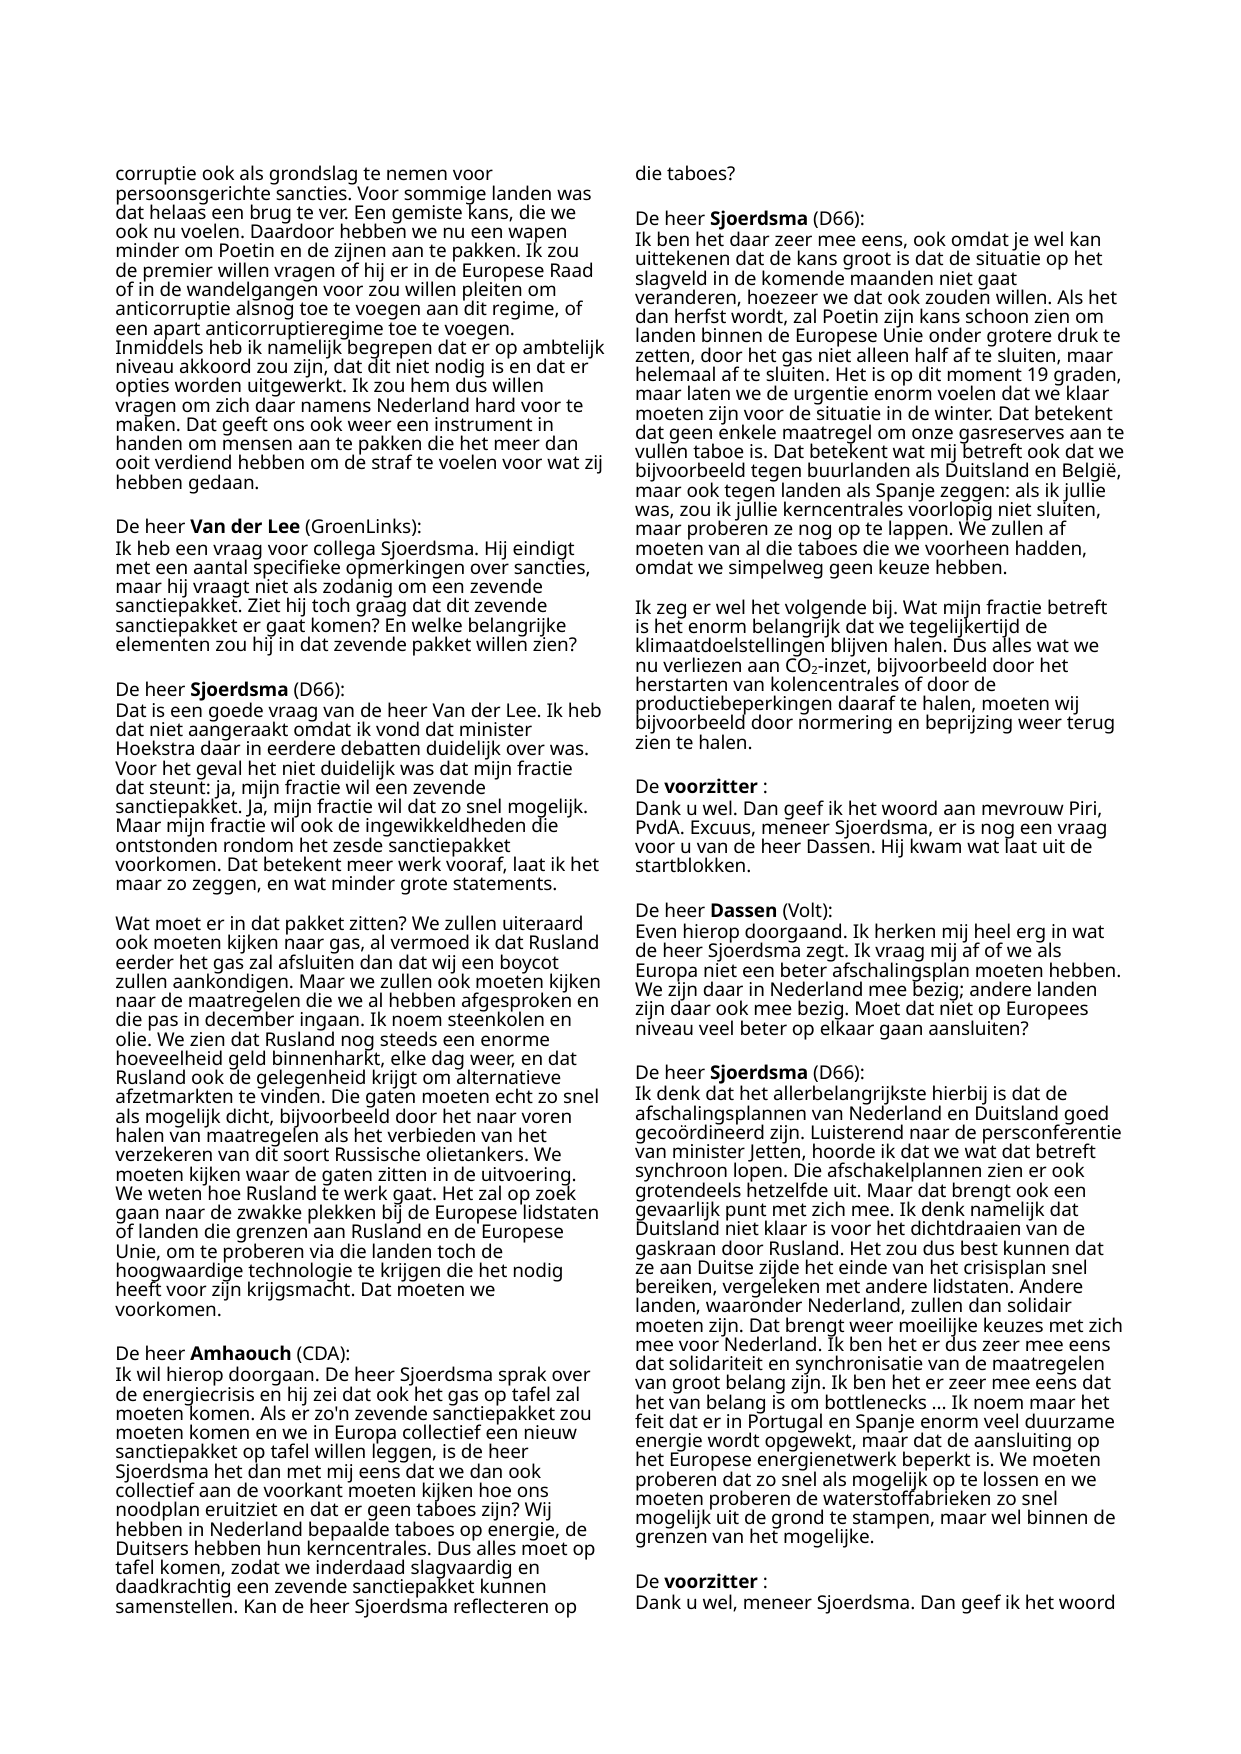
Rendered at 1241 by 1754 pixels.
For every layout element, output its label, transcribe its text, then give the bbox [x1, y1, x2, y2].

text Dat is een goede vraag van de heer Van der Lee. Ik heb dat niet aangeraakt omdat ik vond dat minister Hoekstra daar in eerdere debatten duidelijk over was. Voor het geval het niet duidelijk was dat mijn fractie dat steunt: ja, mijn fractie wil een zevende sanctiepakket. Ja, mijn fractie wil dat zo snel mogelijk. Maar mijn fractie wil ook de ingewikkeldheden die ontstonden rondom het zesde sanctiepakket voorkomen. Dat betekent meer werk vooraf, laat ik het maar zo zeggen, en wat minder grote statements. [115, 702, 605, 894]
text Dank u wel. Dan geef ik het woord aan mevrouw Piri, PvdA. Excuus, meneer Sjoerdsma, er is nog een vraag voor u van de heer Dassen. Hij kwam wat laat uit de startblokken. [635, 799, 1125, 877]
text Dank u wel, meneer Sjoerdsma. Dan geef ik het woord [635, 1594, 1125, 1614]
text Wat moet er in dat pakket zitten? We zullen uiteraard ook moeten kijken naar gas, al vermoed ik dat Rusland eerder het gas zal afsluiten dan dat wij een boycot zullen aankondigen. Maar we zullen ook moeten kijken naar de maatregelen die we al hebben afgesproken en die pas in december ingaan. Ik noem steenkolen en olie. We zien dat Rusland nog steeds een enorme hoeveelheid geld binnenharkt, elke dag weer, en dat Rusland ook de gelegenheid krijgt om alternatieve afzetmarkten te vinden. Die gaten moeten echt zo snel als mogelijk dicht, bijvoorbeeld door het naar voren halen van maatregelen als het verbieden van het verzekeren van dit soort Russische olietankers. We moeten kijken waar de gaten zitten in de uitvoering. We weten hoe Rusland te werk gaat. Het zal op zoek gaan naar de zwakke plekken bij de Europese lidstaten of landen die grenzen aan Rusland en de Europese Unie, om te proberen via die landen toch de hoogwaardige technologie te krijgen die het nodig heeft voor zijn krijgsmacht. Dat moeten we voorkomen. [115, 915, 605, 1320]
text Ik ben het daar zeer mee eens, ook omdat je wel kan uittekenen dat de kans groot is dat de situatie op het slagveld in de komende maanden niet gaat veranderen, hoezeer we dat ook zouden willen. Als het dan herfst wordt, zal Poetin zijn kans schoon zien om landen binnen de Europese Unie onder grotere druk te zetten, door het gas niet alleen half af te sluiten, maar helemaal af te sluiten. Het is op dit moment 19 graden, maar laten we de urgentie enorm voelen dat we klaar moeten zijn voor de situatie in de winter. Dat betekent dat geen enkele maatregel om onze gasreserves aan te vullen taboe is. Dat betekent wat mij betreft ook dat we bijvoorbeeld tegen buurlanden als Duitsland en België, maar ook tegen landen als Spanje zeggen: als ik jullie was, zou ik jullie kerncentrales voorlopig niet sluiten, maar proberen ze nog op te lappen. We zullen af moeten van al die taboes die we voorheen hadden, omdat we simpelweg geen keuze hebben. [635, 231, 1125, 578]
text corruptie ook als grondslag te nemen voor persoonsgerichte sancties. Voor sommige landen was dat helaas een brug te ver. Een gemiste kans, die we ook nu voelen. Daardoor hebben we nu een wapen minder om Poetin en de zijnen aan te pakken. Ik zou de premier willen vragen of hij er in de Europese Raad of in de wandelgangen voor zou willen pleiten om anticorruptie alsnog toe te voegen aan dit regime, of een apart anticorruptieregime toe te voegen. Inmiddels heb ik namelijk begrepen dat er op ambtelijk niveau akkoord zou zijn, dat dit niet nodig is en dat er opties worden uitgewerkt. Ik zou hem dus willen vragen om zich daar namens Nederland hard voor te maken. Dat geeft ons ook weer een instrument in handen om mensen aan te pakken die het meer dan ooit verdiend hebben om de straf te voelen voor wat zij hebben gedaan. [115, 165, 605, 493]
text Ik denk dat het allerbelangrijkste hierbij is dat de afschalingsplannen van Nederland en Duitsland goed gecoördineerd zijn. Luisterend naar de persconferentie van minister Jetten, hoorde ik dat we wat dat betreft synchroon lopen. Die afschakelplannen zien er ook grotendeels hetzelfde uit. Maar dat brengt ook een gevaarlijk punt met zich mee. Ik denk namelijk dat Duitsland niet klaar is voor het dichtdraaien van de gaskraan door Rusland. Het zou dus best kunnen dat ze aan Duitse zijde het einde van het crisisplan snel bereiken, vergeleken met andere lidstaten. Andere landen, waaronder Nederland, zullen dan solidair moeten zijn. Dat brengt weer moeilijke keuzes met zich mee voor Nederland. Ik ben het er dus zeer mee eens dat solidariteit en synchronisatie van de maatregelen van groot belang zijn. Ik ben het er zeer mee eens dat het van belang is om bottlenecks ... Ik noem maar het feit dat er in Portugal en Spanje enorm veel duurzame energie wordt opgewekt, maar dat de aansluiting op het Europese energienetwerk beperkt is. We moeten proberen dat zo snel als mogelijk op te lossen en we moeten proberen de waterstoffabrieken zo snel mogelijk uit de grond te stampen, maar wel binnen de grenzen van het mogelijke. [635, 1085, 1125, 1548]
text De heer Sjoerdsma (D66): [115, 676, 605, 702]
text De voorzitter : [635, 1569, 1125, 1594]
text die taboes? [635, 165, 1125, 184]
text De heer Dassen (Volt): [635, 897, 1125, 923]
text Ik wil hierop doorgaan. De heer Sjoerdsma sprak over de energiecrisis en hij zei dat ook het gas op tafel zal moeten komen. Als er zo'n zevende sanctiepakket zou moeten komen en we in Europa collectief een nieuw sanctiepakket op tafel willen leggen, is de heer Sjoerdsma het dan met mij eens dat we dan ook collectief aan de voorkant moeten kijken hoe ons noodplan eruitziet en dat er geen taboes zijn? Wij hebben in Nederland bepaalde taboes op energie, de Duitsers hebben hun kerncentrales. Dus alles moet op tafel komen, zodat we inderdaad slagvaardig en daadkrachtig een zevende sanctiepakket kunnen samenstellen. Kan de heer Sjoerdsma reflecteren op [115, 1366, 605, 1617]
text De heer Van der Lee (GroenLinks): [115, 514, 605, 539]
text De voorzitter : [635, 774, 1125, 799]
text De heer Amhaouch (CDA): [115, 1341, 605, 1366]
text De heer Sjoerdsma (D66): [635, 1059, 1125, 1085]
text Ik zeg er wel het volgende bij. Wat mijn fractie betreft is het enorm belangrijk dat we tegelijkertijd de klimaatdoelstellingen blijven halen. Dus alles wat we nu verliezen aan CO2-inzet, bijvoorbeeld door het herstarten van kolencentrales of door de productiebeperkingen daaraf te halen, moeten wij bijvoorbeeld door normering en beprijzing weer terug zien te halen. [635, 599, 1125, 753]
text De heer Sjoerdsma (D66): [635, 205, 1125, 231]
text Ik heb een vraag voor collega Sjoerdsma. Hij eindigt met een aantal specifieke opmerkingen over sancties, maar hij vraagt niet als zodanig om een zevende sanctiepakket. Ziet hij toch graag dat dit zevende sanctiepakket er gaat komen? En welke belangrijke elementen zou hij in dat zevende pakket willen zien? [115, 539, 605, 655]
text Even hierop doorgaand. Ik herken mij heel erg in wat de heer Sjoerdsma zegt. Ik vraag mij af of we als Europa niet een beter afschalingsplan moeten hebben. We zijn daar in Nederland mee bezig; andere landen zijn daar ook mee bezig. Moet dat niet op Europees niveau veel beter op elkaar gaan aansluiten? [635, 923, 1125, 1039]
